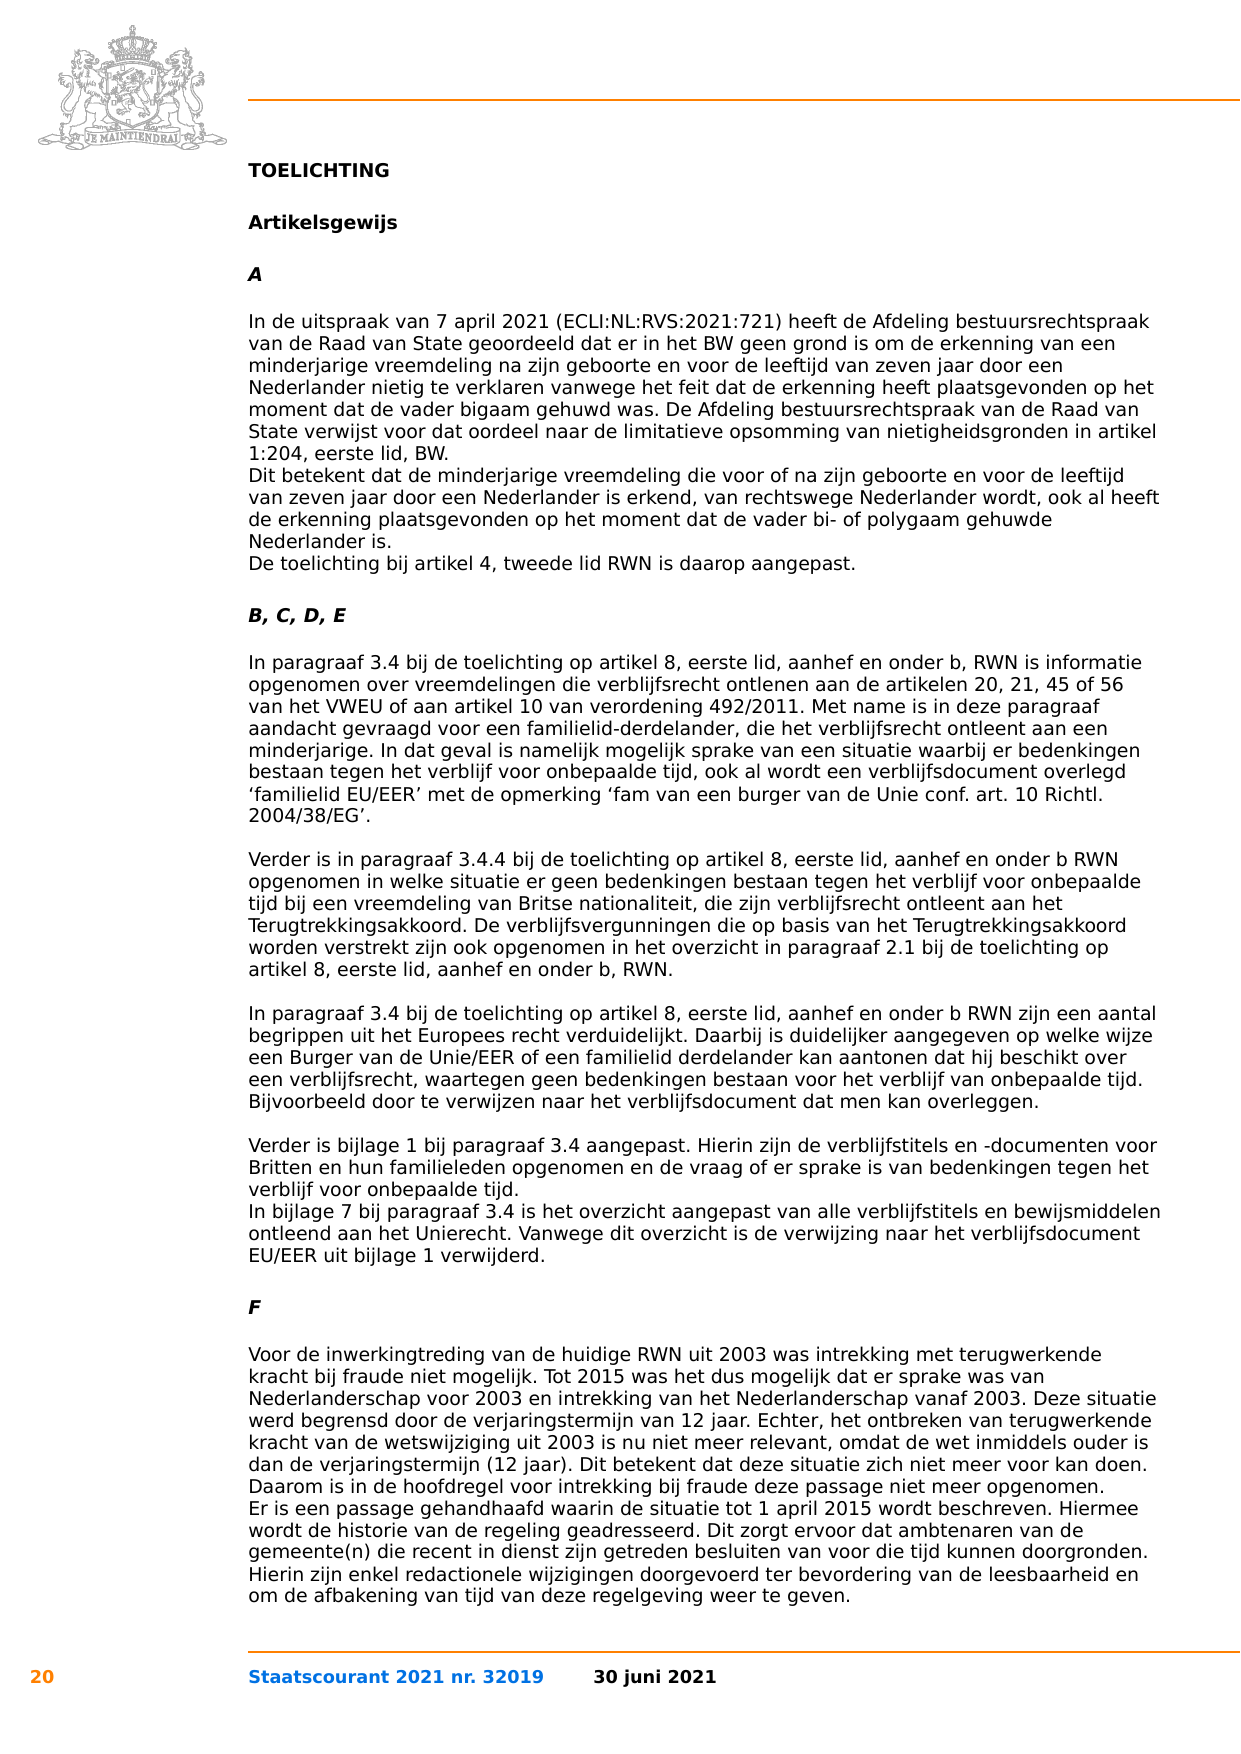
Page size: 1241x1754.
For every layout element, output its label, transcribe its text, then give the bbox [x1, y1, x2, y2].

subtitle A [248, 264, 1163, 286]
text Er is een passage gehandhaafd waarin de situatie tot 1 april 2015 wordt beschreven. Hiermee wordt de historie van de regeling geadresseerd. Dit zorgt ervoor dat ambtenaren van de gemeente(n) die recent in dienst zijn getreden besluiten van voor die tijd kunnen doorgronden. Hierin zijn enkel redactionele wijzigingen doorgevoerd ter bevordering van de leesbaarheid en om de afbakening van tijd van deze regelgeving weer te geven. [248, 1497, 1163, 1607]
subtitle Artikelsgewijs [248, 212, 1163, 234]
text Dit betekent dat de minderjarige vreemdeling die voor of na zijn geboorte en voor de leeftijd van zeven jaar door een Nederlander is erkend, van rechtswege Nederlander wordt, ook al heeft de erkenning plaatsgevonden op het moment dat de vader bi- of polygaam gehuwde Nederlander is. [248, 465, 1163, 553]
text Verder is in paragraaf 3.4.4 bij de toelichting op artikel 8, eerste lid, aanhef en onder b RWN opgenomen in welke situatie er geen bedenkingen bestaan tegen het verblijf voor onbepaalde tijd bij een vreemdeling van Britse nationaliteit, die zijn verblijfsrecht ontleent aan het Terugtrekkingsakkoord. De verblijfsvergunningen die op basis van het Terugtrekkingsakkoord worden verstrekt zijn ook opgenomen in het overzicht in paragraaf 2.1 bij de toelichting op artikel 8, eerste lid, aanhef en onder b, RWN. [248, 849, 1163, 981]
picture [38, 25, 227, 150]
text Voor de inwerkingtreding van de huidige RWN uit 2003 was intrekking met terugwerkende kracht bij fraude niet mogelijk. Tot 2015 was het dus mogelijk dat er sprake was van Nederlanderschap voor 2003 en intrekking van het Nederlanderschap vanaf 2003. Deze situatie werd begrensd door de verjaringstermijn van 12 jaar. Echter, het ontbreken van terugwerkende kracht van de wetswijziging uit 2003 is nu niet meer relevant, omdat de wet inmiddels ouder is dan de verjaringstermijn (12 jaar). Dit betekent dat deze situatie zich niet meer voor kan doen. Daarom is in de hoofdregel voor intrekking bij fraude deze passage niet meer opgenomen. [248, 1344, 1163, 1497]
text In bijlage 7 bij paragraaf 3.4 is het overzicht aangepast van alle verblijfstitels en bewijsmiddelen ontleend aan het Unierecht. Vanwege dit overzicht is de verwijzing naar het verblijfsdocument EU/EER uit bijlage 1 verwijderd. [248, 1201, 1163, 1267]
subtitle B, C, D, E [248, 604, 1163, 627]
subtitle F [248, 1297, 1163, 1319]
subtitle TOELICHTING [248, 160, 1163, 182]
text De toelichting bij artikel 4, tweede lid RWN is daarop aangepast. [248, 553, 1163, 574]
text In de uitspraak van 7 april 2021 (ECLI:NL:RVS:2021:721) heeft de Afdeling bestuursrechtspraak van de Raad van State geoordeeld dat er in het BW geen grond is om de erkenning van een minderjarige vreemdeling na zijn geboorte en voor de leeftijd van zeven jaar door een Nederlander nietig te verklaren vanwege het feit dat de erkenning heeft plaatsgevonden op het moment dat de vader bigaam gehuwd was. De Afdeling bestuursrechtspraak van de Raad van State verwijst voor dat oordeel naar de limitatieve opsomming van nietigheidsgronden in artikel 1:204, eerste lid, BW. [248, 311, 1163, 465]
text Verder is bijlage 1 bij paragraaf 3.4 aangepast. Hierin zijn de verblijfstitels en -documenten voor Britten en hun familieleden opgenomen en de vraag of er sprake is van bedenkingen tegen het verblijf voor onbepaalde tijd. [248, 1135, 1163, 1201]
text In paragraaf 3.4 bij de toelichting op artikel 8, eerste lid, aanhef en onder b, RWN is informatie opgenomen over vreemdelingen die verblijfsrecht ontlenen aan de artikelen 20, 21, 45 of 56 van het VWEU of aan artikel 10 van verordening 492/2011. Met name is in deze paragraaf aandacht gevraagd voor een familielid-derdelander, die het verblijfsrecht ontleent aan een minderjarige. In dat geval is namelijk mogelijk sprake van een situatie waarbij er bedenkingen bestaan tegen het verblijf voor onbepaalde tijd, ook al wordt een verblijfsdocument overlegd ‘familielid EU/EER’ met de opmerking ‘fam van een burger van de Unie conf. art. 10 Richtl. 2004/38/EG’. [248, 652, 1163, 827]
text In paragraaf 3.4 bij de toelichting op artikel 8, eerste lid, aanhef en onder b RWN zijn een aantal begrippen uit het Europees recht verduidelijkt. Daarbij is duidelijker aangegeven op welke wijze een Burger van de Unie/EER of een familielid derdelander kan aantonen dat hij beschikt over een verblijfsrecht, waartegen geen bedenkingen bestaan voor het verblijf van onbepaalde tijd. Bijvoorbeeld door te verwijzen naar het verblijfsdocument dat men kan overleggen. [248, 1003, 1163, 1113]
